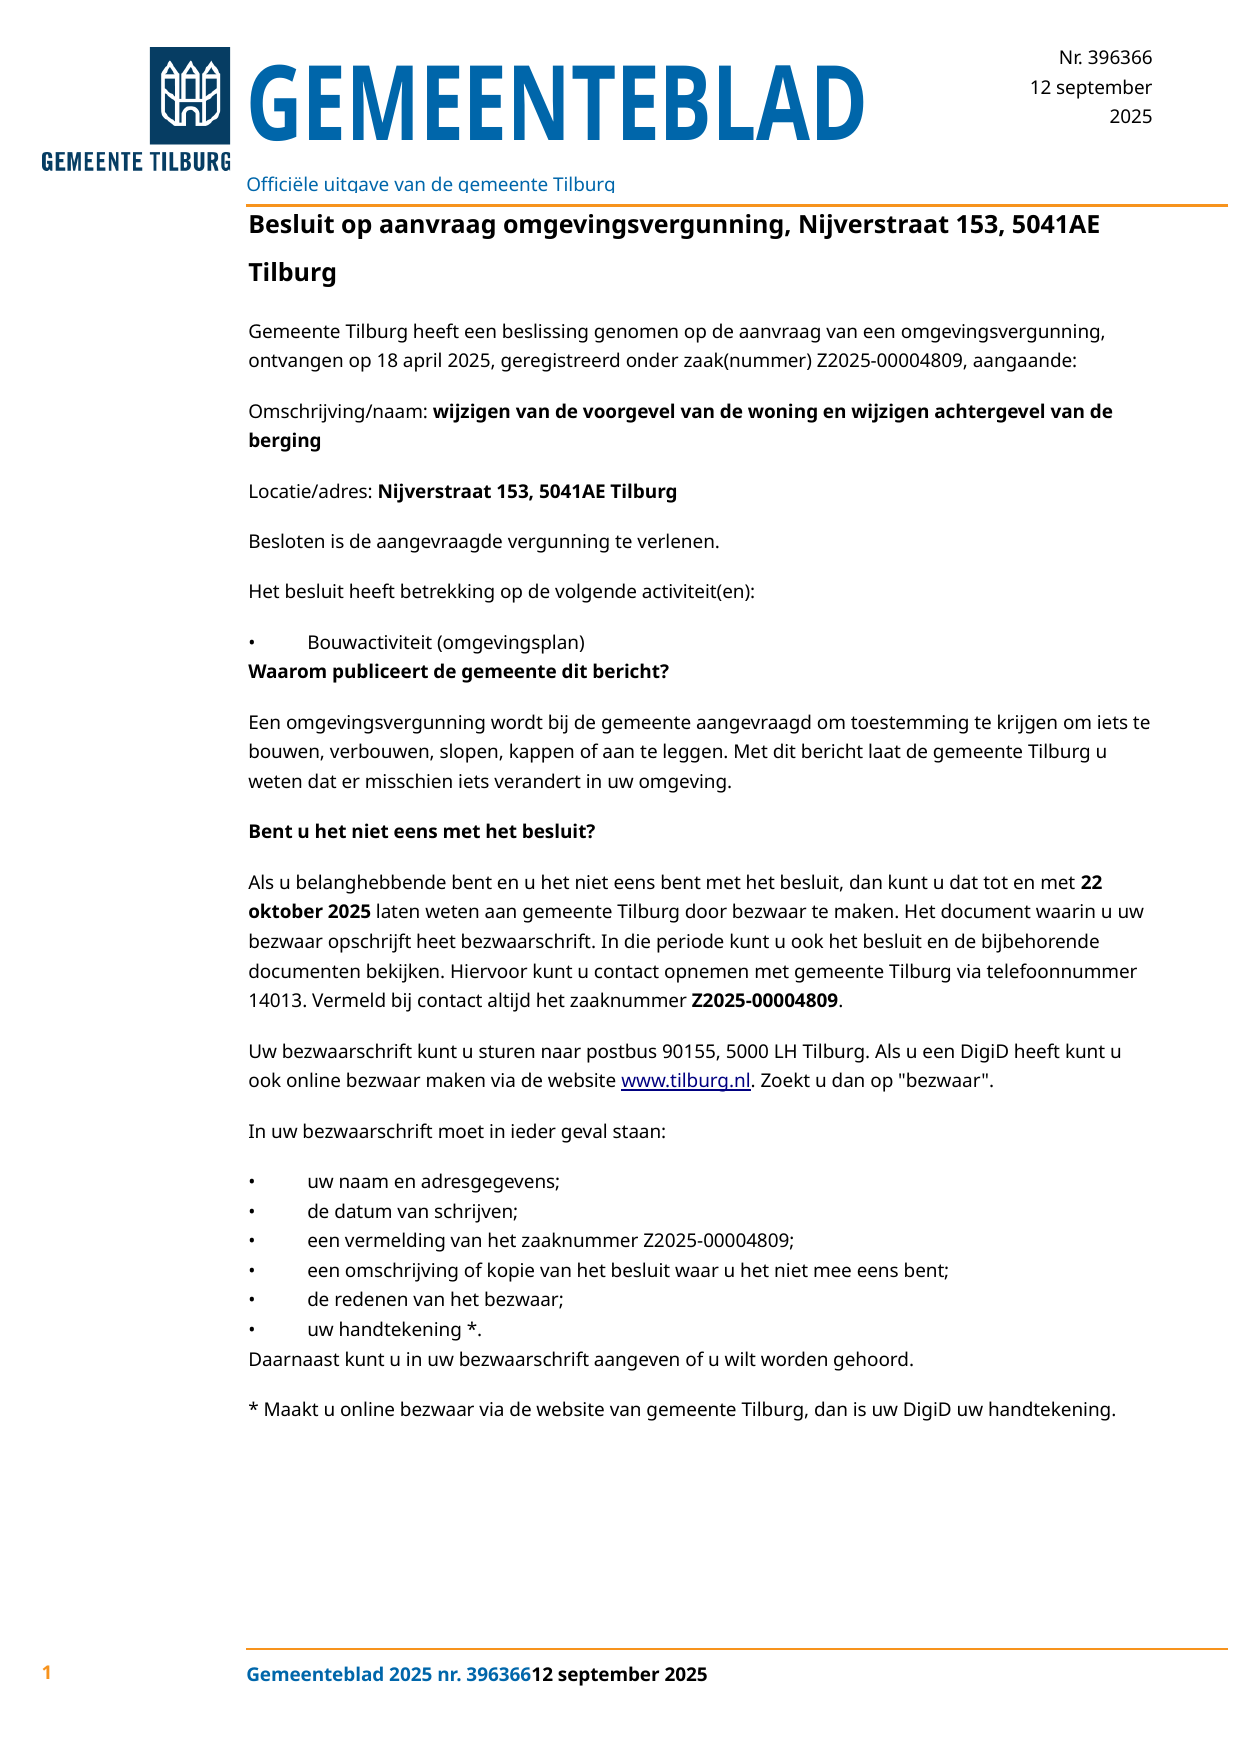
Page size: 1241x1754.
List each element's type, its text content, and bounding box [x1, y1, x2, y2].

text Locatie/adres: Nijverstraat 153, 5041AE Tilburg [248, 478, 1152, 504]
text Uw bezwaarschrift kunt u sturen naar postbus 90155, 5000 LH Tilburg. Als u een DigiD heeft kunt u ook online bezwaar maken via de website www.tilburg.nl. Zoekt u dan op "bezwaar". [248, 1038, 1152, 1093]
list uw naam en adresgegevens; [248, 1168, 1152, 1194]
text Waarom publiceert de gemeente dit bericht? [248, 659, 1152, 684]
text Een omgevingsvergunning wordt bij de gemeente aangevraagd om toestemming te krijgen om iets te bouwen, verbouwen, slopen, kappen of aan te leggen. Met dit bericht laat de gemeente Tilburg u weten dat er misschien iets verandert in uw omgeving. [248, 709, 1152, 794]
text Besloten is de aangevraagde vergunning te verlenen. [248, 528, 1152, 554]
list de redenen van het bezwaar; [248, 1287, 1152, 1312]
list een omschrijving of kopie van het besluit waar u het niet mee eens bent; [248, 1257, 1152, 1283]
text Omschrijving/naam: wijzigen van de voorgevel van de woning en wijzigen achtergevel van de berging [248, 398, 1152, 453]
list de datum van schrijven; [248, 1198, 1152, 1224]
text Bent u het niet eens met het besluit? [248, 819, 1152, 844]
picture [41, 47, 231, 172]
list Bouwactiviteit (omgevingsplan) [248, 629, 1152, 655]
text In uw bezwaarschrift moet in ieder geval staan: [248, 1118, 1152, 1144]
text Het besluit heeft betrekking op de volgende activiteit(en): [248, 579, 1152, 604]
text * Maakt u online bezwaar via de website van gemeente Tilburg, dan is uw DigiD uw handtekening. [248, 1396, 1152, 1422]
text Gemeente Tilburg heeft een beslissing genomen op de aanvraag van een omgevingsvergunning, ontvangen op 18 april 2025, geregistreerd onder zaak(nummer) Z2025-00004809, aangaande: [248, 318, 1152, 373]
list een vermelding van het zaaknummer Z2025-00004809; [248, 1227, 1152, 1253]
text Als u belanghebbende bent en u het niet eens bent met het besluit, dan kunt u dat tot en met 22 oktober 2025 laten weten aan gemeente Tilburg door bezwaar te maken. Het document waarin u uw bezwaar opschrijft heet bezwaarschrift. In die periode kunt u ook het besluit en de bijbehorende documenten bekijken. Hiervoor kunt u contact opnemen met gemeente Tilburg via telefoonnummer 14013. Vermeld bij contact altijd het zaaknummer Z2025-00004809. [248, 869, 1152, 1013]
text Daarnaast kunt u in uw bezwaarschrift aangeven of u wilt worden gehoord. [248, 1346, 1152, 1372]
list uw handtekening *. [248, 1316, 1152, 1342]
text Besluit op aanvraag omgevingsvergunning, Nijverstraat 153, 5041AE Tilburg [248, 207, 1152, 288]
